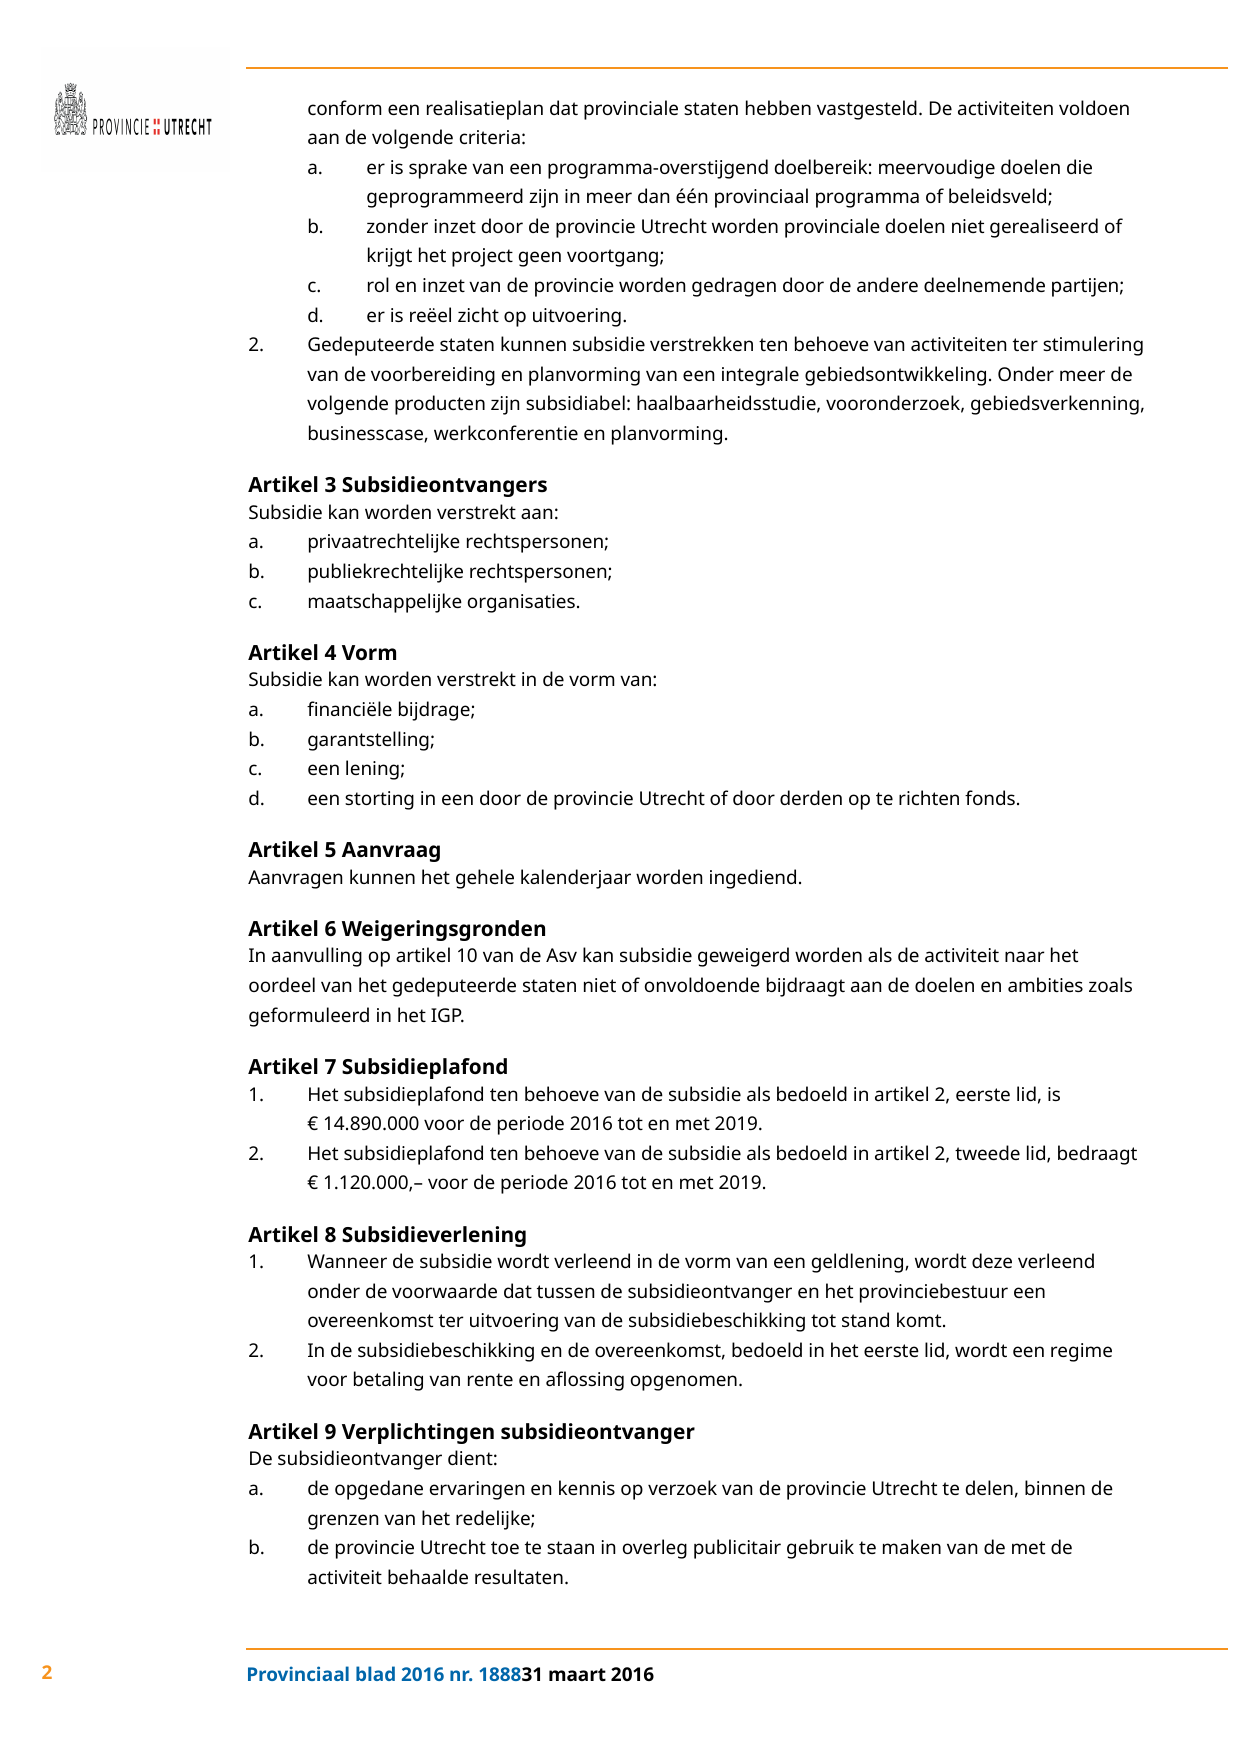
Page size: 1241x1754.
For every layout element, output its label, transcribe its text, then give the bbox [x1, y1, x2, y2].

text Subsidie kan worden verstrekt aan: [248, 499, 1152, 525]
list de opgedane ervaringen en kennis op verzoek van de provincie Utrecht te delen, binnen de grenzen van het redelijke; [248, 1475, 1152, 1530]
list In de subsidiebeschikking en de overeenkomst, bedoeld in het eerste lid, wordt een regime voor betaling van rente en aflossing opgenomen. [248, 1337, 1152, 1392]
text Artikel 7 Subsidieplafond [248, 1052, 1152, 1081]
text Artikel 6 Weigeringsgronden [248, 914, 1152, 943]
list privaatrechtelijke rechtspersonen; [248, 529, 1152, 554]
list publiekrechtelijke rechtspersonen; [248, 558, 1152, 584]
list de provincie Utrecht toe te staan in overleg publicitair gebruik te maken van de met de activiteit behaalde resultaten. [248, 1534, 1152, 1589]
list er is sprake van een programma-overstijgend doelbereik: meervoudige doelen die geprogrammeerd zijn in meer dan één provinciaal programma of beleidsveld; [307, 154, 1152, 209]
text Artikel 4 Vorm [248, 638, 1152, 667]
text In aanvulling op artikel 10 van de Asv kan subsidie geweigerd worden als de activiteit naar het oordeel van het gedeputeerde staten niet of onvoldoende bijdraagt aan de doelen en ambities zoals geformuleerd in het IGP. [248, 943, 1152, 1028]
list zonder inzet door de provincie Utrecht worden provinciale doelen niet gerealiseerd of krijgt het project geen voortgang; [307, 213, 1152, 268]
text Artikel 8 Subsidieverlening [248, 1220, 1152, 1248]
text Artikel 5 Aanvraag [248, 835, 1152, 864]
picture [41, 47, 231, 172]
list Het subsidieplafond ten behoeve van de subsidie als bedoeld in artikel 2, tweede lid, bedraagt € 1.120.000,– voor de periode 2016 tot en met 2019. [248, 1140, 1152, 1195]
list Het subsidieplafond ten behoeve van de subsidie als bedoeld in artikel 2, eerste lid, is € 14.890.000 voor de periode 2016 tot en met 2019. [248, 1081, 1152, 1136]
list financiële bijdrage; [248, 696, 1152, 722]
text Aanvragen kunnen het gehele kalenderjaar worden ingediend. [248, 864, 1152, 889]
text Artikel 3 Subsidieontvangers [248, 471, 1152, 499]
list conform een realisatieplan dat provinciale staten hebben vastgesteld. De activiteiten voldoen aan de volgende criteria: [248, 95, 1152, 150]
list rol en inzet van de provincie worden gedragen door de andere deelnemende partijen; [307, 272, 1152, 298]
list een lening; [248, 755, 1152, 781]
list maatschappelijke organisaties. [248, 588, 1152, 613]
list Gedeputeerde staten kunnen subsidie verstrekken ten behoeve van activiteiten ter stimulering van de voorbereiding en planvorming van een integrale gebiedsontwikkeling. Onder meer de volgende producten zijn subsidiabel: haalbaarheidsstudie, vooronderzoek, gebiedsverkenning, businesscase, werkconferentie en planvorming. [248, 331, 1152, 446]
list een storting in een door de provincie Utrecht of door derden op te richten fonds. [248, 785, 1152, 811]
text Artikel 9 Verplichtingen subsidieontvanger [248, 1417, 1152, 1446]
text Subsidie kan worden verstrekt in de vorm van: [248, 667, 1152, 692]
text De subsidieontvanger dient: [248, 1446, 1152, 1471]
list garantstelling; [248, 726, 1152, 752]
list Wanneer de subsidie wordt verleend in de vorm van een geldlening, wordt deze verleend onder de voorwaarde dat tussen de subsidieontvanger en het provinciebestuur een overeenkomst ter uitvoering van de subsidiebeschikking tot stand komt. [248, 1248, 1152, 1333]
list er is reëel zicht op uitvoering. [307, 302, 1152, 328]
